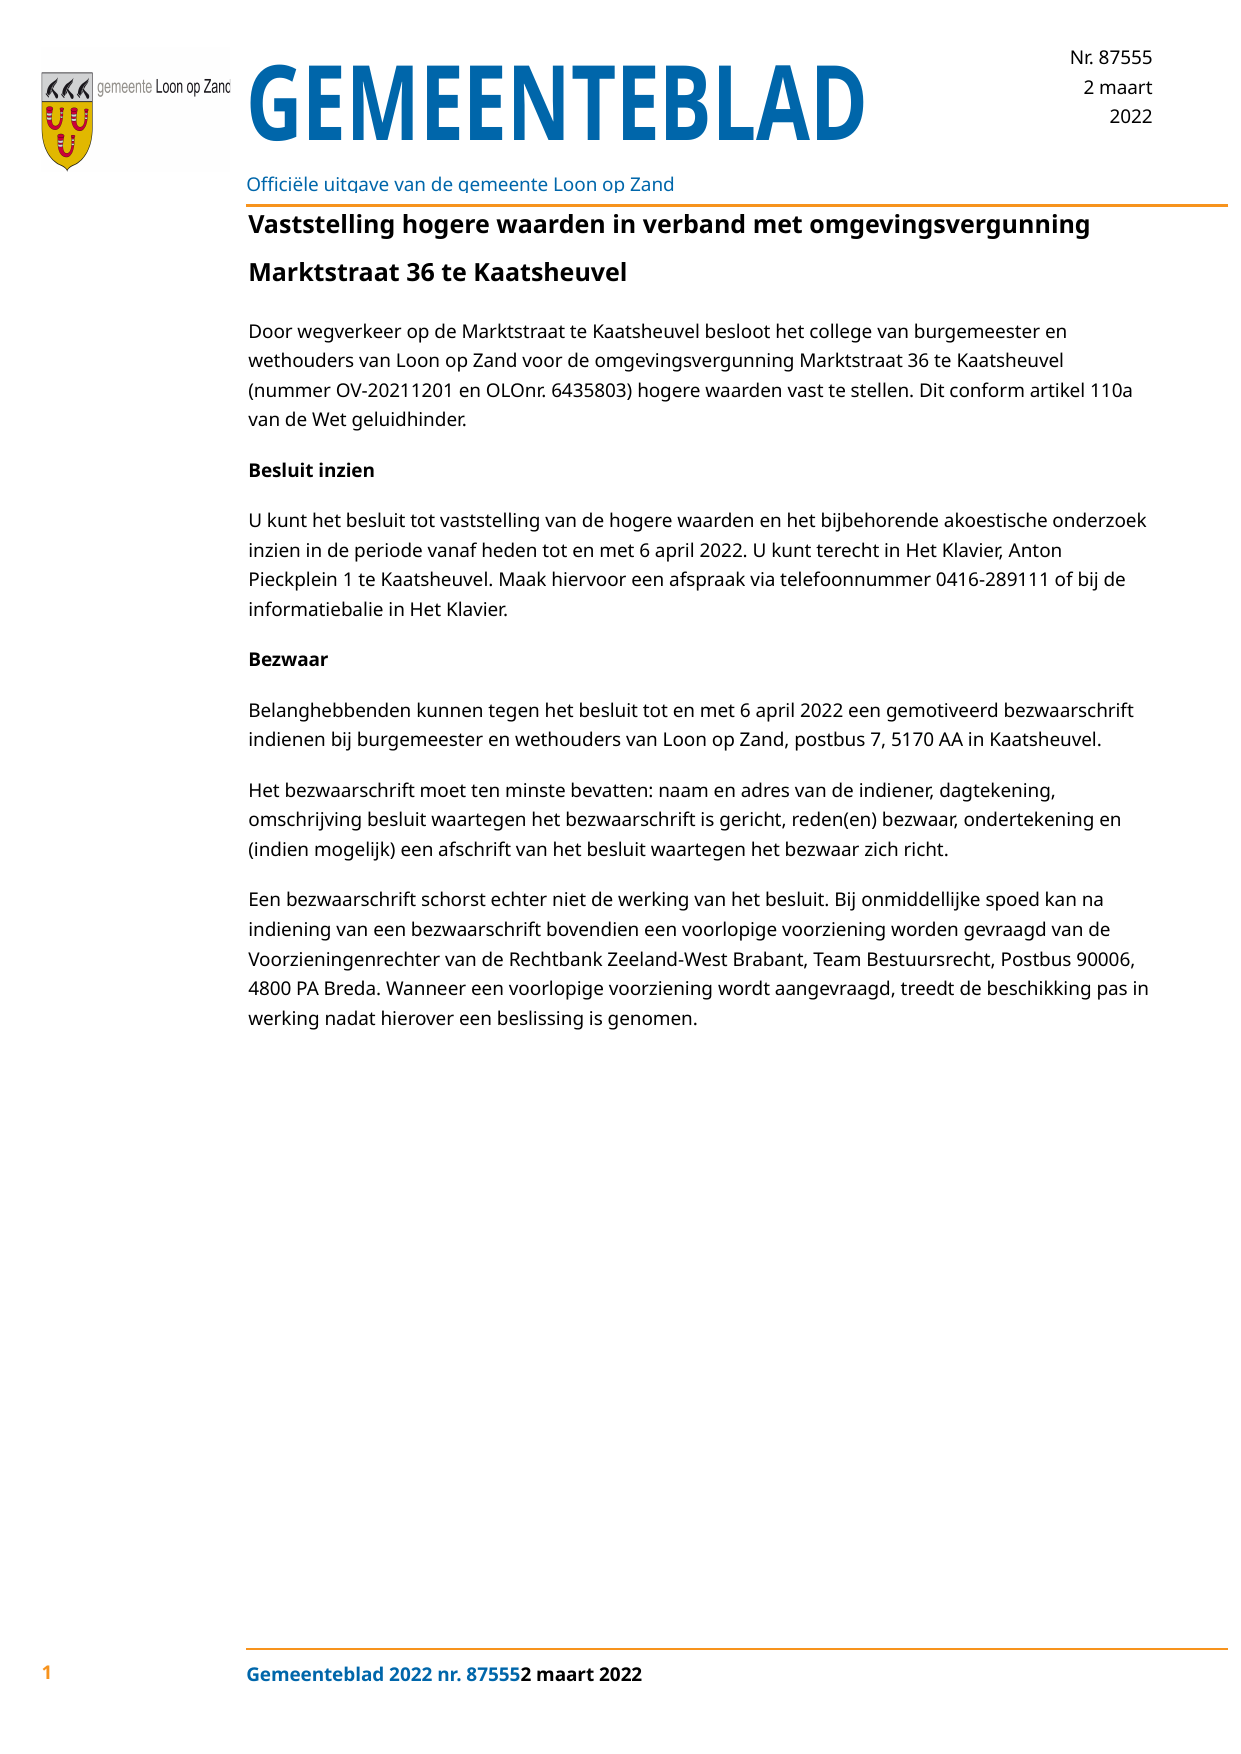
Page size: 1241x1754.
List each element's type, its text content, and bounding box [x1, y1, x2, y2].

text Besluit inzien [248, 457, 1152, 483]
text Een bezwaarschrift schorst echter niet de werking van het besluit. Bij onmiddellijke spoed kan na indiening van een bezwaarschrift bovendien een voorlopige voorziening worden gevraagd van de Voorzieningenrechter van de Rechtbank Zeeland-West Brabant, Team Bestuursrecht, Postbus 90006, 4800 PA Breda. Wanneer een voorlopige voorziening wordt aangevraagd, treedt de beschikking pas in werking nadat hierover een beslissing is genomen. [248, 887, 1152, 1031]
picture [41, 47, 231, 172]
text Belanghebbenden kunnen tegen het besluit tot en met 6 april 2022 een gemotiveerd bezwaarschrift indienen bij burgemeester en wethouders van Loon op Zand, postbus 7, 5170 AA in Kaatsheuvel. [248, 697, 1152, 752]
text U kunt het besluit tot vaststelling van de hogere waarden en het bijbehorende akoestische onderzoek inzien in de periode vanaf heden tot en met 6 april 2022. U kunt terecht in Het Klavier, Anton Pieckplein 1 te Kaatsheuvel. Maak hiervoor een afspraak via telefoonnummer 0416-289111 of bij de informatiebalie in Het Klavier. [248, 507, 1152, 622]
text Vaststelling hogere waarden in verband met omgevingsvergunning Marktstraat 36 te Kaatsheuvel [248, 207, 1152, 288]
text Door wegverkeer op de Marktstraat te Kaatsheuvel besloot het college van burgemeester en wethouders van Loon op Zand voor de omgevingsvergunning Marktstraat 36 te Kaatsheuvel (nummer OV-20211201 en OLOnr. 6435803) hogere waarden vast te stellen. Dit conform artikel 110a van de Wet geluidhinder. [248, 318, 1152, 432]
text Het bezwaarschrift moet ten minste bevatten: naam en adres van de indiener, dagtekening, omschrijving besluit waartegen het bezwaarschrift is gericht, reden(en) bezwaar, ondertekening en (indien mogelijk) een afschrift van het besluit waartegen het bezwaar zich richt. [248, 777, 1152, 862]
text Bezwaar [248, 647, 1152, 672]
